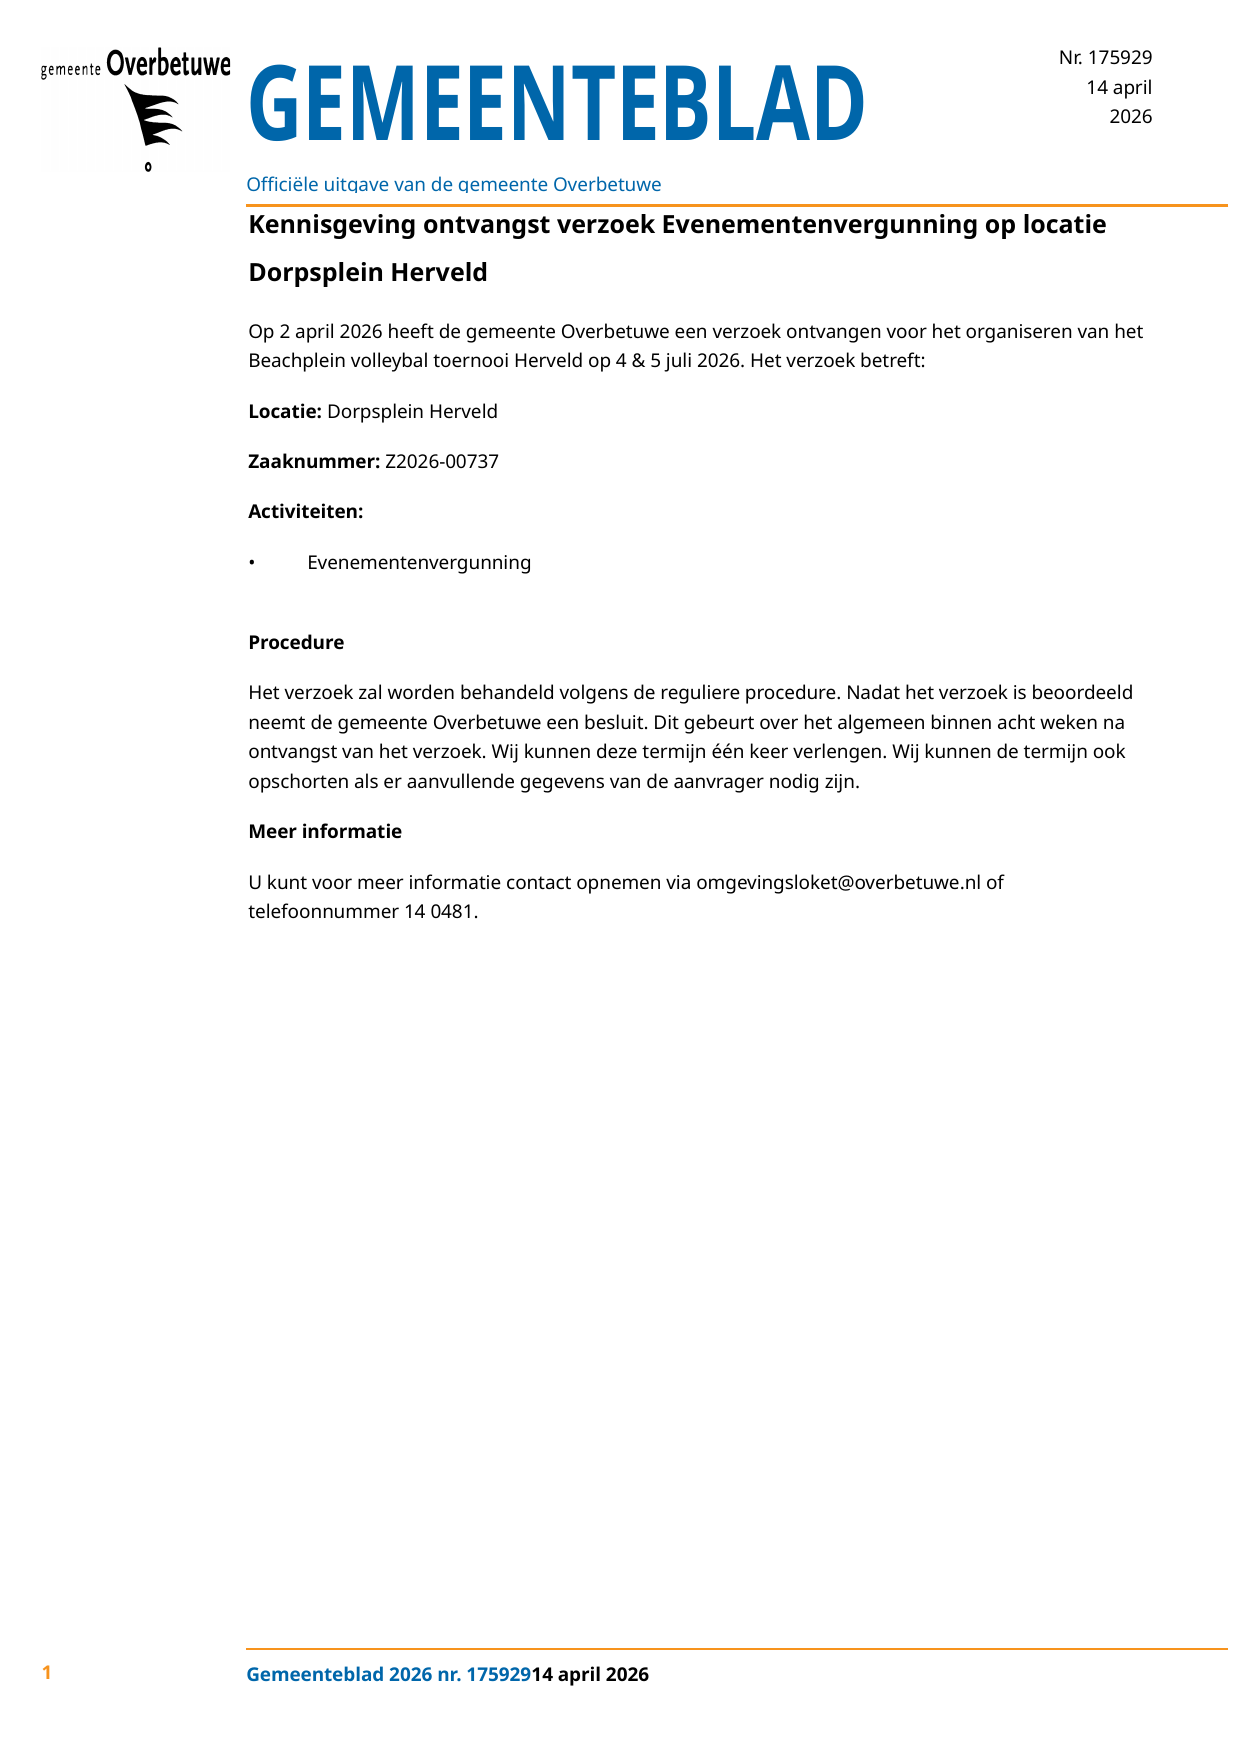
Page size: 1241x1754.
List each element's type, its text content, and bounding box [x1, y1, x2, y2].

text Procedure [248, 629, 1152, 655]
text Locatie: Dorpsplein Herveld [248, 398, 1152, 424]
text Zaaknummer: Z2026-00737 [248, 448, 1152, 474]
text Het verzoek zal worden behandeld volgens de reguliere procedure. Nadat het verzoek is beoordeeld neemt de gemeente Overbetuwe een besluit. Dit gebeurt over het algemeen binnen acht weken na ontvangst van het verzoek. Wij kunnen deze termijn één keer verlengen. Wij kunnen de termijn ook opschorten als er aanvullende gegevens van de aanvrager nodig zijn. [248, 679, 1152, 794]
picture [41, 47, 231, 172]
list Evenementenvergunning [248, 549, 1152, 575]
text Op 2 april 2026 heeft de gemeente Overbetuwe een verzoek ontvangen voor het organiseren van het Beachplein volleybal toernooi Herveld op 4 & 5 juli 2026. Het verzoek betreft: [248, 318, 1152, 373]
text Kennisgeving ontvangst verzoek Evenementenvergunning op locatie Dorpsplein Herveld [248, 207, 1152, 288]
text Activiteiten: [248, 499, 1152, 524]
text U kunt voor meer informatie contact opnemen via omgevingsloket@overbetuwe.nl of telefoonnummer 14 0481. [248, 869, 1152, 924]
text Meer informatie [248, 819, 1152, 844]
